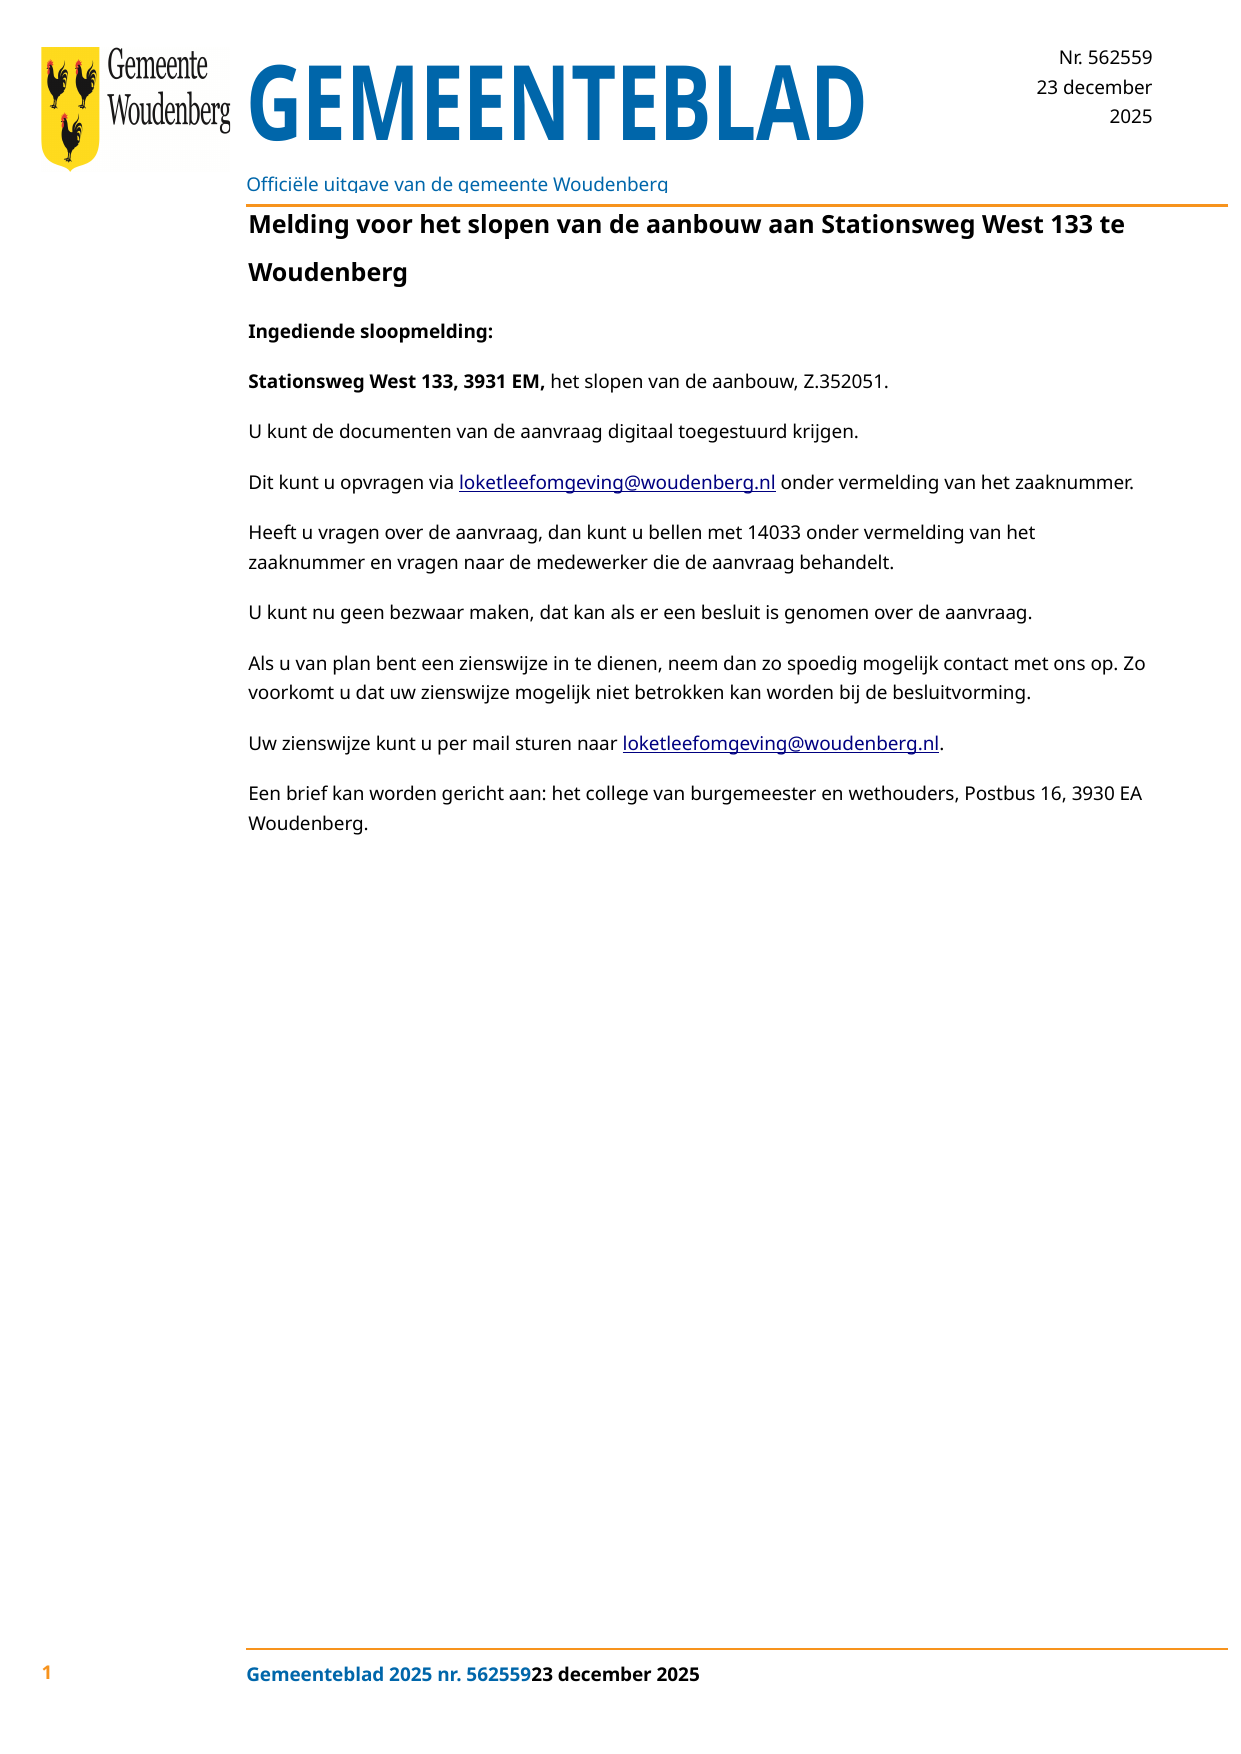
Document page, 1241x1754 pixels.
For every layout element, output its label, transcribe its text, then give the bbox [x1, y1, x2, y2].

text Stationsweg West 133, 3931 EM, het slopen van de aanbouw, Z.352051. [248, 368, 1152, 394]
text Heeft u vragen over de aanvraag, dan kunt u bellen met 14033 onder vermelding van het zaaknummer en vragen naar de medewerker die de aanvraag behandelt. [248, 519, 1152, 575]
text Ingediende sloopmelding: [248, 318, 1152, 344]
text U kunt de documenten van de aanvraag digitaal toegestuurd krijgen. [248, 419, 1152, 444]
text Melding voor het slopen van de aanbouw aan Stationsweg West 133 te Woudenberg [248, 207, 1152, 288]
text Als u van plan bent een zienswijze in te dienen, neem dan zo spoedig mogelijk contact met ons op. Zo voorkomt u dat uw zienswijze mogelijk niet betrokken kan worden bij de besluitvorming. [248, 650, 1152, 705]
text Een brief kan worden gericht aan: het college van burgemeester en wethouders, Postbus 16, 3930 EA Woudenberg. [248, 780, 1152, 836]
text Dit kunt u opvragen via loketleefomgeving@woudenberg.nl onder vermelding van het zaaknummer. [248, 469, 1152, 495]
text U kunt nu geen bezwaar maken, dat kan als er een besluit is genomen over de aanvraag. [248, 599, 1152, 625]
picture [41, 47, 231, 172]
text Uw zienswijze kunt u per mail sturen naar loketleefomgeving@woudenberg.nl. [248, 730, 1152, 756]
